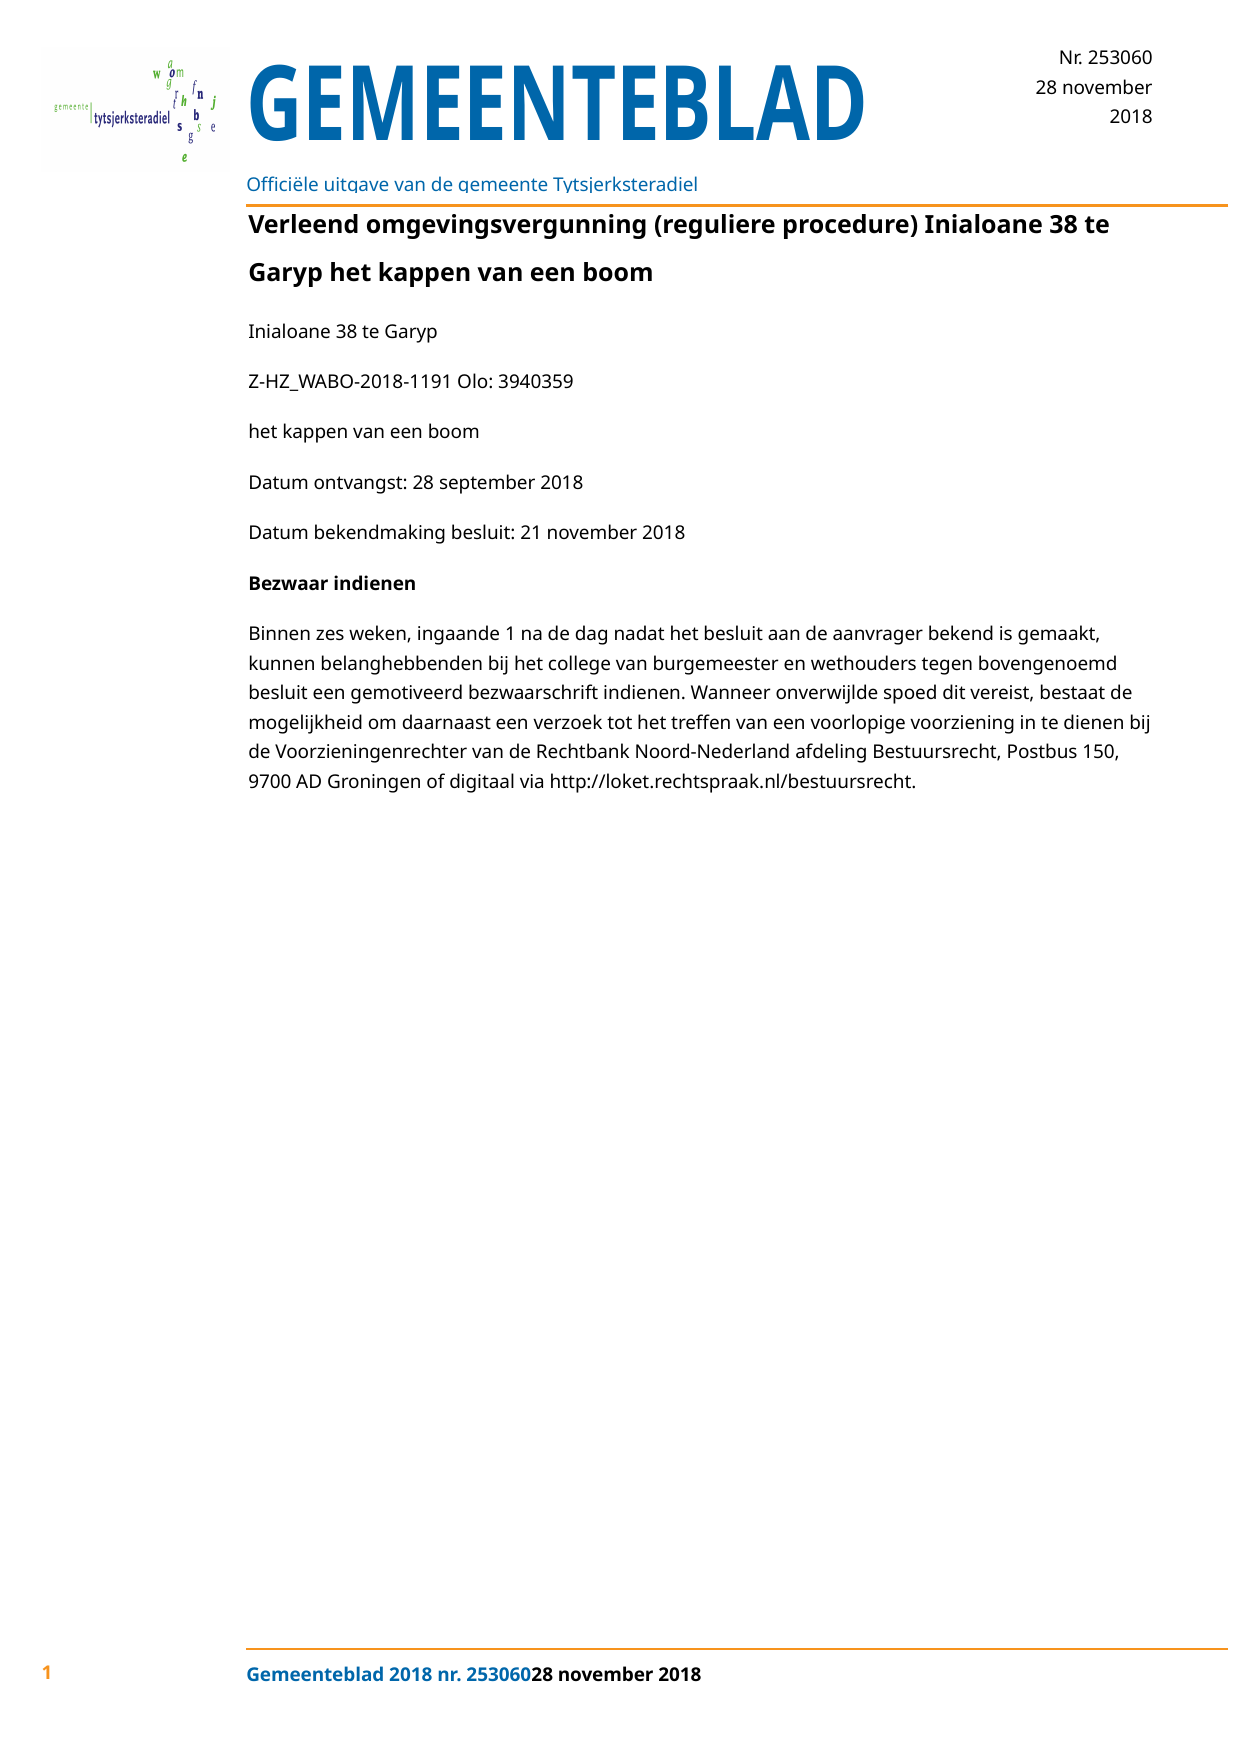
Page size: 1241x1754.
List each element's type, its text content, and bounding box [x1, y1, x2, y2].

text Verleend omgevingsvergunning (reguliere procedure) Inialoane 38 te Garyp het kappen van een boom [248, 207, 1152, 288]
text Datum bekendmaking besluit: 21 november 2018 [248, 519, 1152, 545]
text Inialoane 38 te Garyp [248, 318, 1152, 344]
picture [41, 47, 231, 172]
text het kappen van een boom [248, 419, 1152, 444]
text Datum ontvangst: 28 september 2018 [248, 469, 1152, 495]
text Z-HZ_WABO-2018-1191 Olo: 3940359 [248, 368, 1152, 394]
text Binnen zes weken, ingaande 1 na de dag nadat het besluit aan de aanvrager bekend is gemaakt, kunnen belanghebbenden bij het college van burgemeester en wethouders tegen bovengenoemd besluit een gemotiveerd bezwaarschrift indienen. Wanneer onverwijlde spoed dit vereist, bestaat de mogelijkheid om daarnaast een verzoek tot het treffen van een voorlopige voorziening in te dienen bij de Voorzieningenrechter van de Rechtbank Noord-Nederland afdeling Bestuursrecht, Postbus 150, 9700 AD Groningen of digitaal via http://loket.rechtspraak.nl/bestuursrecht. [248, 620, 1152, 794]
text Bezwaar indienen [248, 570, 1152, 596]
